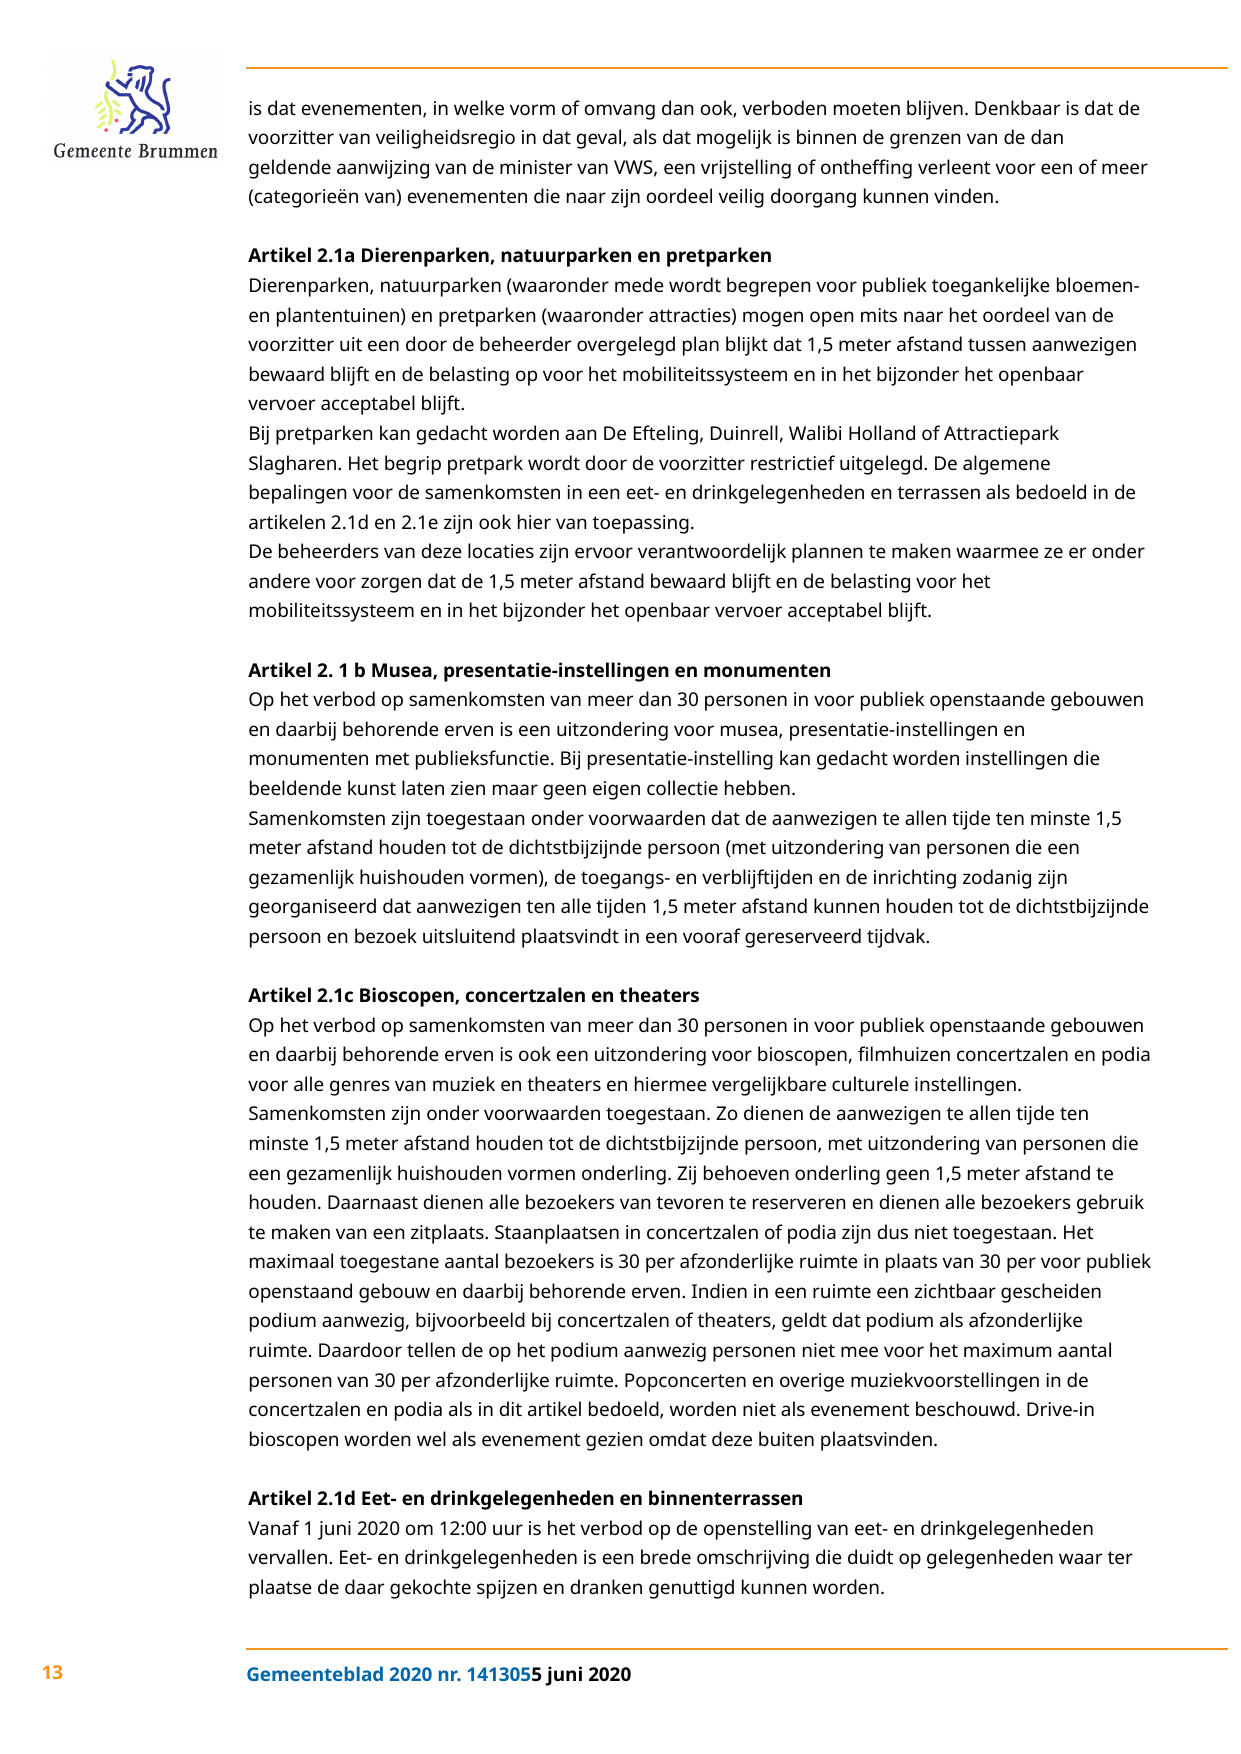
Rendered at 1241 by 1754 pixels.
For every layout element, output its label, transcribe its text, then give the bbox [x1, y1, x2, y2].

text Bij pretparken kan gedacht worden aan De Efteling, Duinrell, Walibi Holland of Attractiepark Slagharen. Het begrip pretpark wordt door de voorzitter restrictief uitgelegd. De algemene bepalingen voor de samenkomsten in een eet- en drinkgelegenheden en terrassen als bedoeld in de artikelen 2.1d en 2.1e zijn ook hier van toepassing. [248, 420, 1152, 535]
text Samenkomsten zijn toegestaan onder voorwaarden dat de aanwezigen te allen tijde ten minste 1,5 meter afstand houden tot de dichtstbijzijnde persoon (met uitzondering van personen die een gezamenlijk huishouden vormen), de toegangs- en verblijftijden en de inrichting zodanig zijn georganiseerd dat aanwezigen ten alle tijden 1,5 meter afstand kunnen houden tot de dichtstbijzijnde persoon en bezoek uitsluitend plaatsvindt in een vooraf gereserveerd tijdvak. [248, 805, 1152, 949]
text Artikel 2. 1 b Musea, presentatie-instellingen en monumenten [248, 657, 1152, 683]
text Vanaf 1 juni 2020 om 12:00 uur is het verbod op de openstelling van eet- en drinkgelegenheden vervallen. Eet- en drinkgelegenheden is een brede omschrijving die duidt op gelegenheden waar ter plaatse de daar gekochte spijzen en dranken genuttigd kunnen worden. [248, 1515, 1152, 1600]
text Op het verbod op samenkomsten van meer dan 30 personen in voor publiek openstaande gebouwen en daarbij behorende erven is een uitzondering voor musea, presentatie-instellingen en monumenten met publieksfunctie. Bij presentatie-instelling kan gedacht worden instellingen die beeldende kunst laten zien maar geen eigen collectie hebben. [248, 686, 1152, 801]
text Artikel 2.1c Bioscopen, concertzalen en theaters [248, 982, 1152, 1008]
text De beheerders van deze locaties zijn ervoor verantwoordelijk plannen te maken waarmee ze er onder andere voor zorgen dat de 1,5 meter afstand bewaard blijft en de belasting voor het mobiliteitssysteem en in het bijzonder het openbaar vervoer acceptabel blijft. [248, 538, 1152, 623]
text Dierenparken, natuurparken (waaronder mede wordt begrepen voor publiek toegankelijke bloemen- en plantentuinen) en pretparken (waaronder attracties) mogen open mits naar het oordeel van de voorzitter uit een door de beheerder overgelegd plan blijkt dat 1,5 meter afstand tussen aanwezigen bewaard blijft en de belasting op voor het mobiliteitssysteem en in het bijzonder het openbaar vervoer acceptabel blijft. [248, 272, 1152, 416]
picture [41, 47, 231, 172]
text is dat evenementen, in welke vorm of omvang dan ook, verboden moeten blijven. Denkbaar is dat de voorzitter van veiligheidsregio in dat geval, als dat mogelijk is binnen de grenzen van de dan geldende aanwijzing van de minister van VWS, een vrijstelling of ontheffing verleent voor een of meer (categorieën van) evenementen die naar zijn oordeel veilig doorgang kunnen vinden. [248, 95, 1152, 209]
text Op het verbod op samenkomsten van meer dan 30 personen in voor publiek openstaande gebouwen en daarbij behorende erven is ook een uitzondering voor bioscopen, filmhuizen concertzalen en podia voor alle genres van muziek en theaters en hiermee vergelijkbare culturele instellingen. Samenkomsten zijn onder voorwaarden toegestaan. Zo dienen de aanwezigen te allen tijde ten minste 1,5 meter afstand houden tot de dichtstbijzijnde persoon, met uitzondering van personen die een gezamenlijk huishouden vormen onderling. Zij behoeven onderling geen 1,5 meter afstand te houden. Daarnaast dienen alle bezoekers van tevoren te reserveren en dienen alle bezoekers gebruik te maken van een zitplaats. Staanplaatsen in concertzalen of podia zijn dus niet toegestaan. Het maximaal toegestane aantal bezoekers is 30 per afzonderlijke ruimte in plaats van 30 per voor publiek openstaand gebouw en daarbij behorende erven. Indien in een ruimte een zichtbaar gescheiden podium aanwezig, bijvoorbeeld bij concertzalen of theaters, geldt dat podium als afzonderlijke ruimte. Daardoor tellen de op het podium aanwezig personen niet mee voor het maximum aantal personen van 30 per afzonderlijke ruimte. Popconcerten en overige muziekvoorstellingen in de concertzalen en podia als in dit artikel bedoeld, worden niet als evenement beschouwd. Drive-in bioscopen worden wel als evenement gezien omdat deze buiten plaatsvinden. [248, 1012, 1152, 1452]
text Artikel 2.1a Dierenparken, natuurparken en pretparken [248, 243, 1152, 268]
text Artikel 2.1d Eet- en drinkgelegenheden en binnenterrassen [248, 1485, 1152, 1511]
